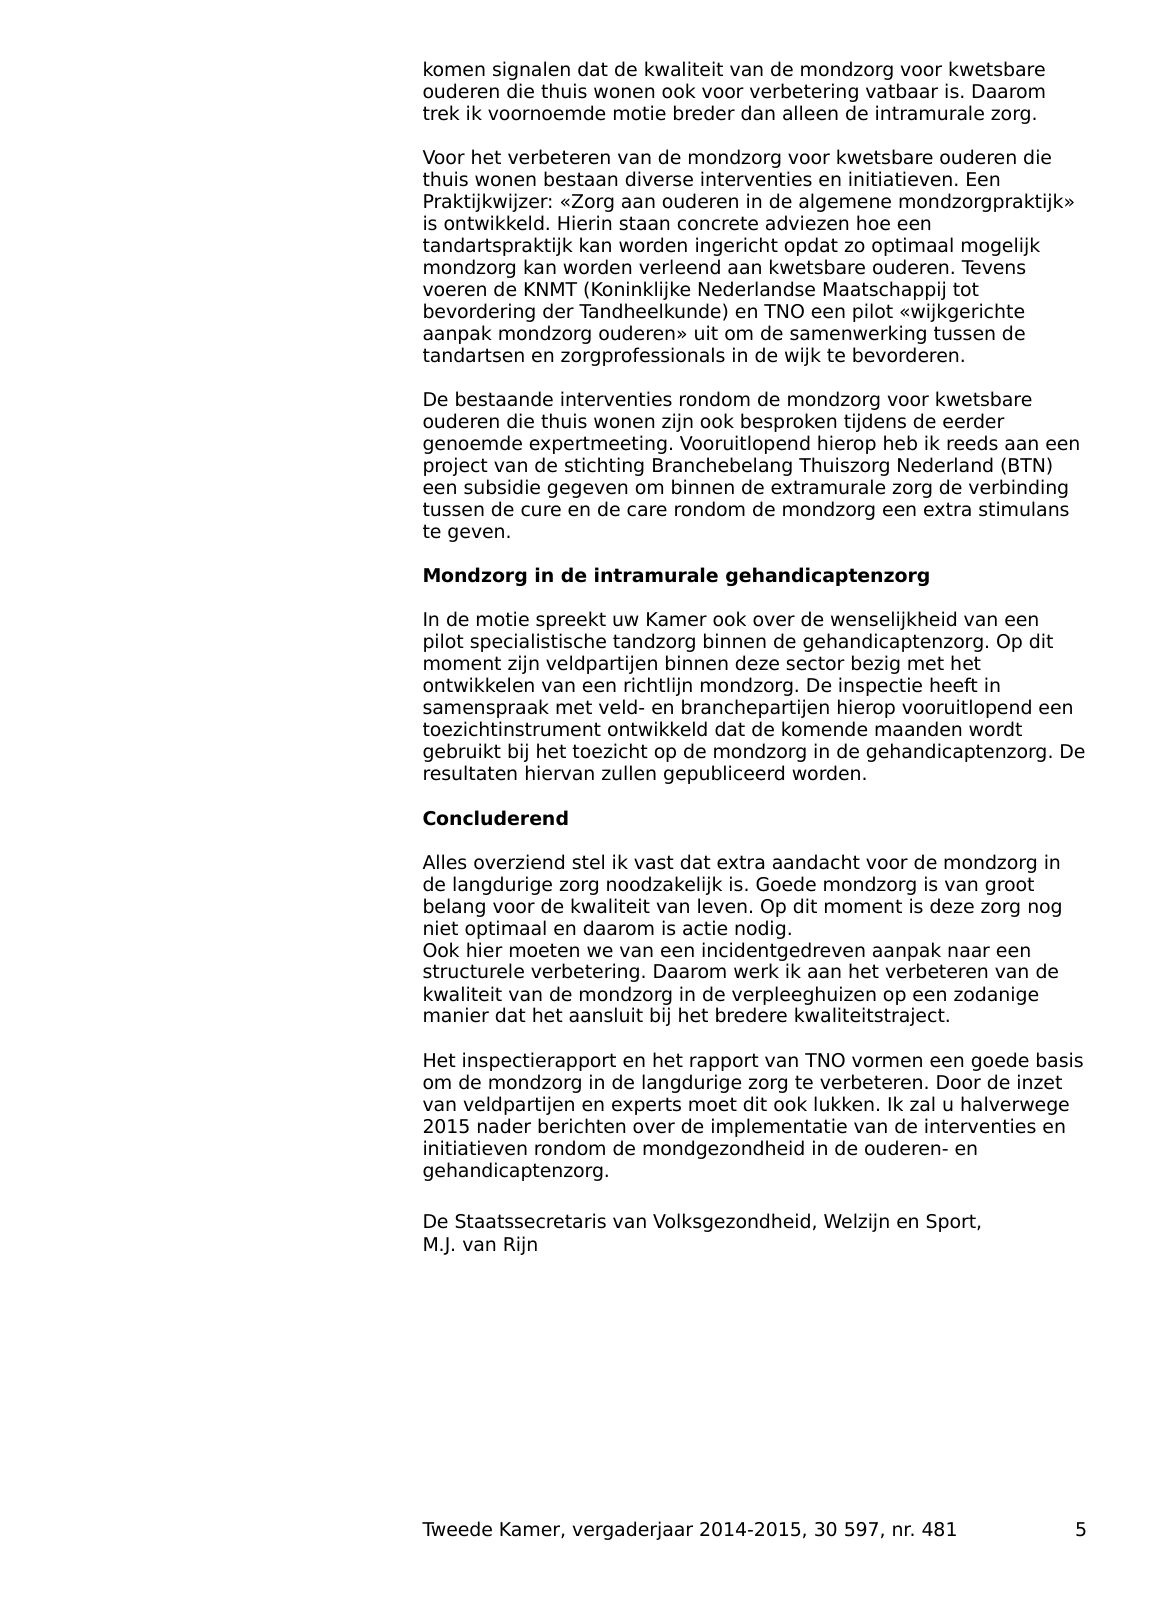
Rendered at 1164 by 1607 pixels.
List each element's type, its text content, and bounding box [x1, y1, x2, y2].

text Voor het verbeteren van de mondzorg voor kwetsbare ouderen die thuis wonen bestaan diverse interventies en initiatieven. Een Praktijkwijzer: «Zorg aan ouderen in de algemene mondzorgpraktijk» is ontwikkeld. Hierin staan concrete adviezen hoe een tandartspraktijk kan worden ingericht opdat zo optimaal mogelijk mondzorg kan worden verleend aan kwetsbare ouderen. Tevens voeren de KNMT (Koninklijke Nederlandse Maatschappij tot bevordering der Tandheelkunde) en TNO een pilot «wijkgerichte aanpak mondzorg ouderen» uit om de samenwerking tussen de tandartsen en zorgprofessionals in de wijk te bevorderen. [422, 147, 1087, 367]
text komen signalen dat de kwaliteit van de mondzorg voor kwetsbare ouderen die thuis wonen ook voor verbetering vatbaar is. Daarom trek ik voornoemde motie breder dan alleen de intramurale zorg. [422, 59, 1087, 125]
text De Staatssecretaris van Volksgezondheid, Welzijn en Sport, M.J. van Rijn [422, 1211, 1087, 1255]
text Ook hier moeten we van een incidentgedreven aanpak naar een structurele verbetering. Daarom werk ik aan het verbeteren van de kwaliteit van de mondzorg in de verpleeghuizen op een zodanige manier dat het aansluit bij het bredere kwaliteitstraject. [422, 939, 1087, 1027]
text De bestaande interventies rondom de mondzorg voor kwetsbare ouderen die thuis wonen zijn ook besproken tijdens de eerder genoemde expertmeeting. Vooruitlopend hierop heb ik reeds aan een project van de stichting Branchebelang Thuiszorg Nederland (BTN) een subsidie gegeven om binnen de extramurale zorg de verbinding tussen de cure en de care rondom de mondzorg een extra stimulans te geven. [422, 389, 1087, 543]
text Alles overziend stel ik vast dat extra aandacht voor de mondzorg in de langdurige zorg noodzakelijk is. Goede mondzorg is van groot belang voor de kwaliteit van leven. Op dit moment is deze zorg nog niet optimaal en daarom is actie nodig. [422, 852, 1087, 939]
subtitle Concluderend [422, 807, 1087, 829]
text Het inspectierapport en het rapport van TNO vormen een goede basis om de mondzorg in de langdurige zorg te verbeteren. Door de inzet van veldpartijen en experts moet dit ook lukken. Ik zal u halverwege 2015 nader berichten over de implementatie van de interventies en initiatieven rondom de mondgezondheid in de ouderen- en gehandicaptenzorg. [422, 1049, 1087, 1181]
text In de motie spreekt uw Kamer ook over de wenselijkheid van een pilot specialistische tandzorg binnen de gehandicaptenzorg. Op dit moment zijn veldpartijen binnen deze sector bezig met het ontwikkelen van een richtlijn mondzorg. De inspectie heeft in samenspraak met veld- en branchepartijen hierop vooruitlopend een toezichtinstrument ontwikkeld dat de komende maanden wordt gebruikt bij het toezicht op de mondzorg in de gehandicaptenzorg. De resultaten hiervan zullen gepubliceerd worden. [422, 609, 1087, 785]
subtitle Mondzorg in de intramurale gehandicaptenzorg [422, 565, 1087, 587]
